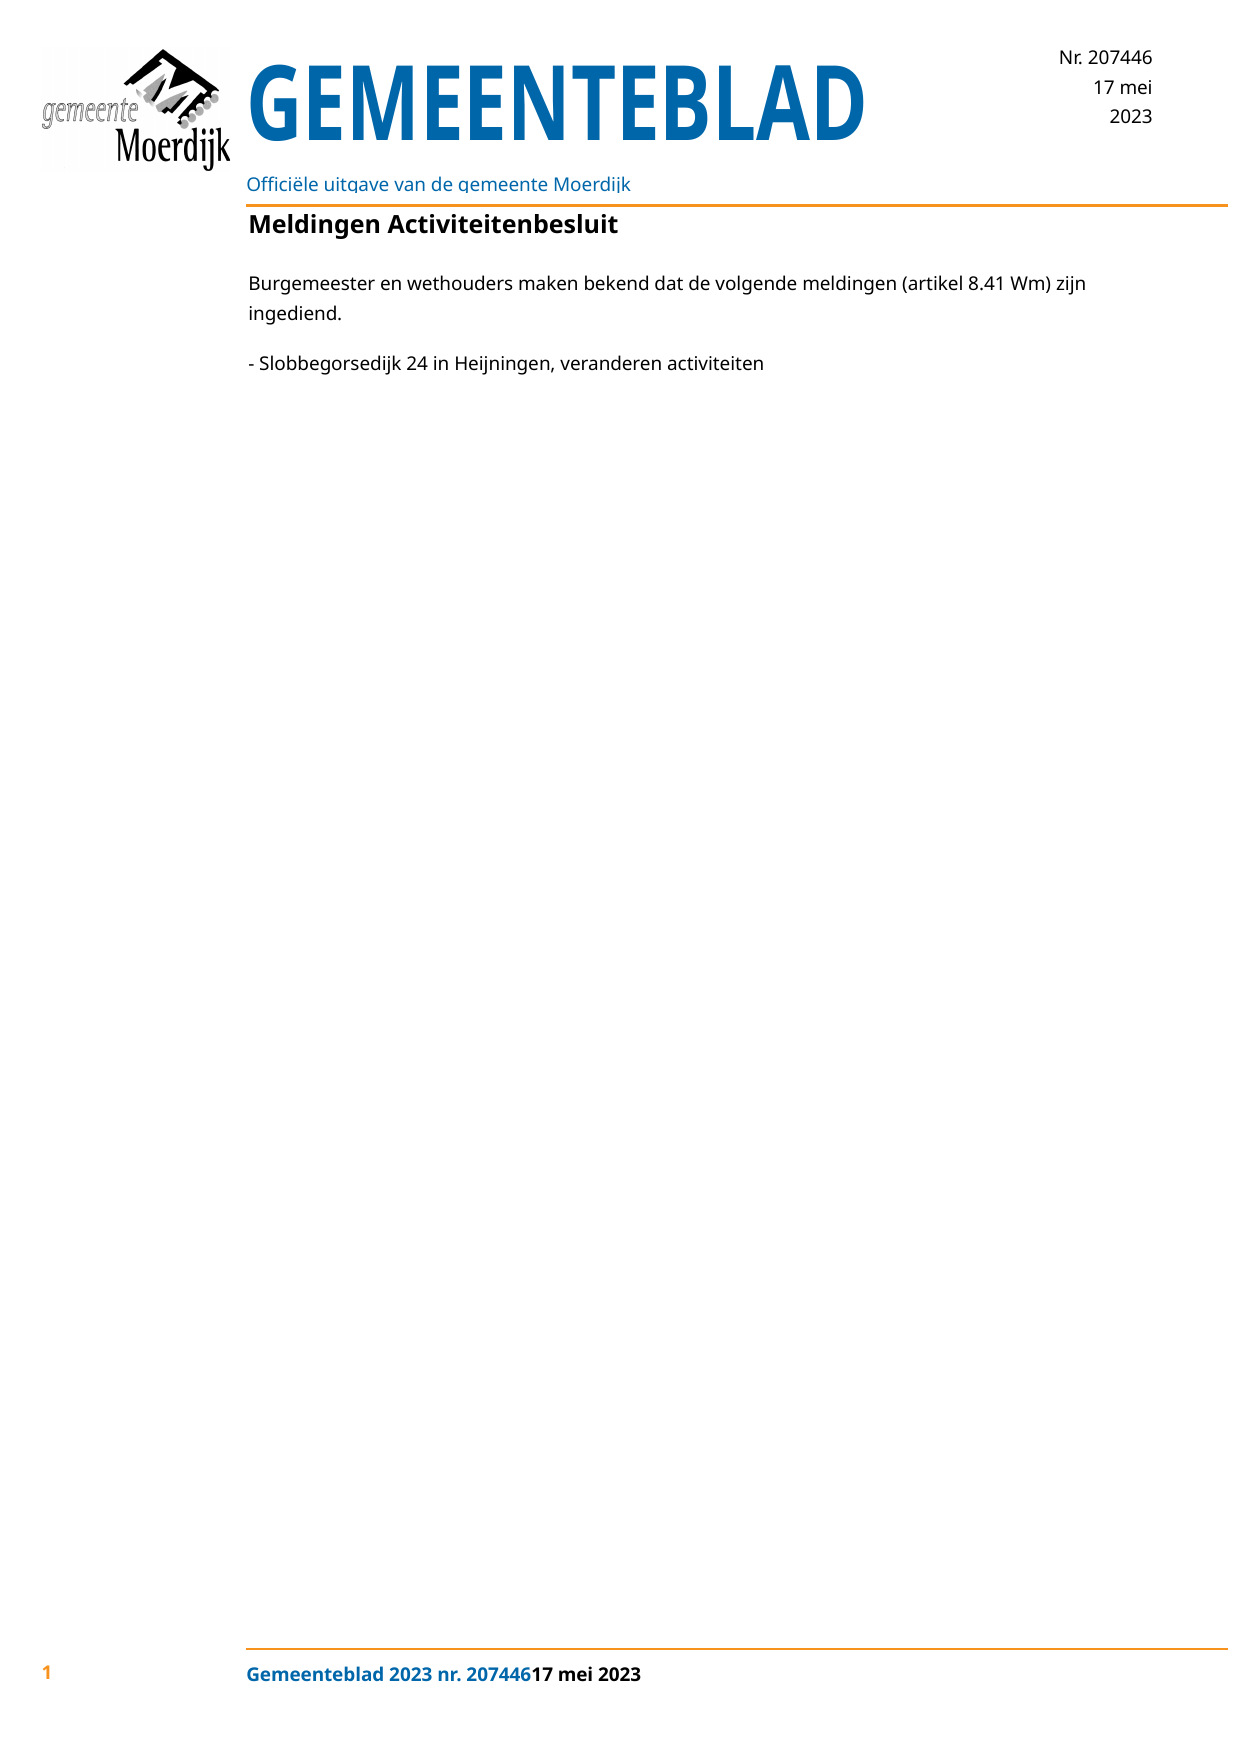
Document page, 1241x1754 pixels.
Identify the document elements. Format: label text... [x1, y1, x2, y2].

text Burgemeester en wethouders maken bekend dat de volgende meldingen (artikel 8.41 Wm) zijn ingediend. [248, 270, 1152, 326]
text - Slobbegorsedijk 24 in Heijningen, veranderen activiteiten [248, 350, 1152, 376]
text Meldingen Activiteitenbesluit [248, 207, 1152, 241]
picture [41, 47, 231, 172]
